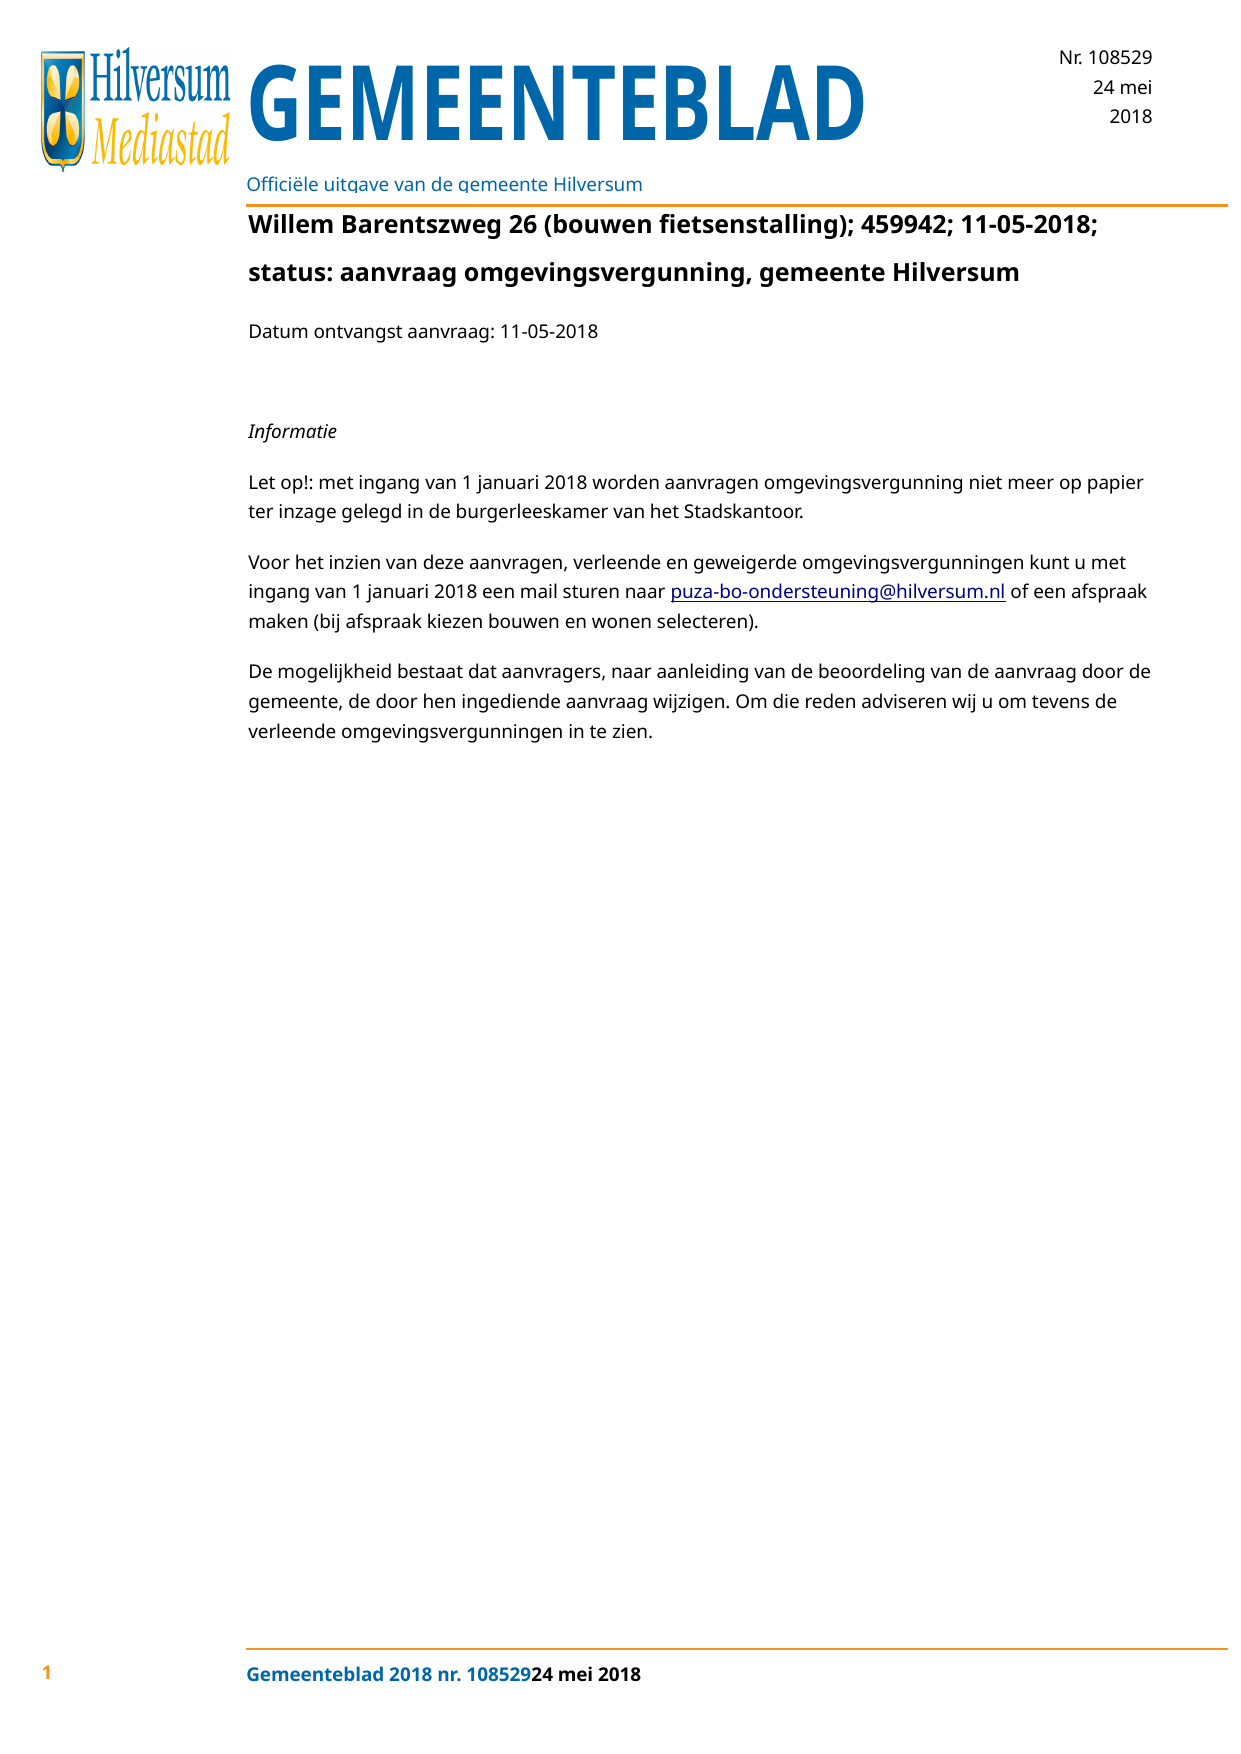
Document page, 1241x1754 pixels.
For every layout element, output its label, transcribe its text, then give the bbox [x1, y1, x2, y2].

text Informatie [248, 419, 1152, 444]
text Willem Barentszweg 26 (bouwen fietsenstalling); 459942; 11-05-2018; status: aanvraag omgevingsvergunning, gemeente Hilversum [248, 207, 1152, 288]
text Voor het inzien van deze aanvragen, verleende en geweigerde omgevingsvergunningen kunt u met ingang van 1 januari 2018 een mail sturen naar puza-bo-ondersteuning@hilversum.nl of een afspraak maken (bij afspraak kiezen bouwen en wonen selecteren). [248, 549, 1152, 634]
text De mogelijkheid bestaat dat aanvragers, naar aanleiding van de beoordeling van de aanvraag door de gemeente, de door hen ingediende aanvraag wijzigen. Om die reden adviseren wij u om tevens de verleende omgevingsvergunningen in te zien. [248, 659, 1152, 744]
text Datum ontvangst aanvraag: 11-05-2018 [248, 318, 1152, 344]
text Let op!: met ingang van 1 januari 2018 worden aanvragen omgevingsvergunning niet meer op papier ter inzage gelegd in de burgerleeskamer van het Stadskantoor. [248, 469, 1152, 524]
picture [41, 47, 231, 172]
